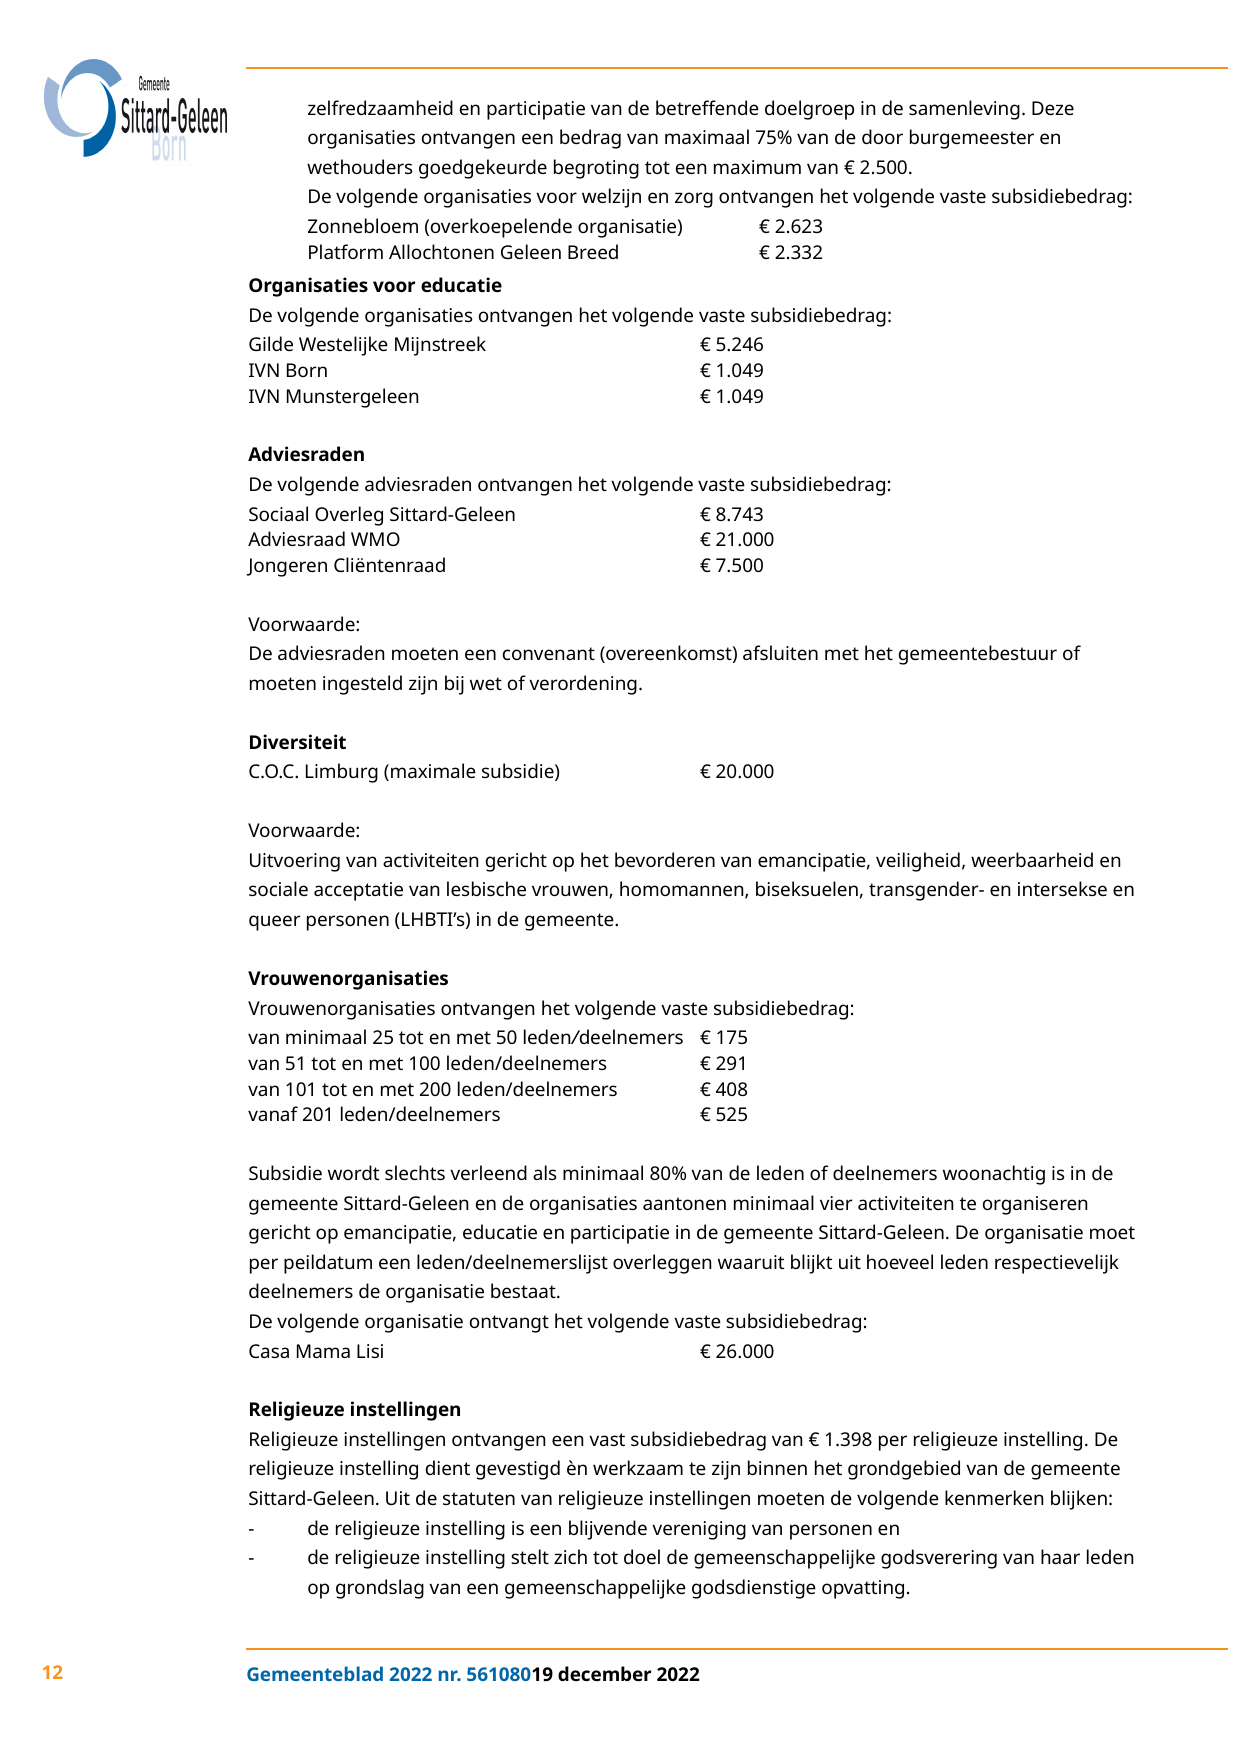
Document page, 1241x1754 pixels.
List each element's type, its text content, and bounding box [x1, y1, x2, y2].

text Uitvoering van activiteiten gericht op het bevorderen van emancipatie, veiligheid, weerbaarheid en sociale acceptatie van lesbische vrouwen, homomannen, biseksuelen, transgender- en intersekse en queer personen (LHBTI’s) in de gemeente. [248, 847, 1152, 932]
text Adviesraden [248, 441, 1152, 467]
list De volgende organisaties voor welzijn en zorg ontvangen het volgende vaste subsidiebedrag: [248, 183, 1152, 209]
table_header C.O.C. Limburg (maximale subsidie) [248, 759, 700, 784]
table_header € 175 [700, 1025, 1152, 1050]
table_cell van 101 tot en met 200 leden/deelnemers [248, 1076, 700, 1102]
text Vrouwenorganisaties [248, 965, 1152, 991]
text Religieuze instellingen [248, 1396, 1152, 1422]
table_cell Platform Allochtonen Geleen Breed [307, 239, 759, 265]
text Voorwaarde: [248, 817, 1152, 843]
text Voorwaarde: [248, 611, 1152, 636]
table_cell € 1.049 [700, 383, 1152, 409]
text Vrouwenorganisaties ontvangen het volgende vaste subsidiebedrag: [248, 995, 1152, 1021]
table_cell Adviesraad WMO [248, 526, 700, 552]
table_cell € 7.500 [700, 552, 1152, 578]
text Organisaties voor educatie [248, 272, 1152, 298]
table_cell € 291 [700, 1050, 1152, 1076]
text De volgende adviesraden ontvangen het volgende vaste subsidiebedrag: [248, 471, 1152, 497]
table_header Zonnebloem (overkoepelende organisatie) [307, 213, 759, 239]
text De adviesraden moeten een convenant (overeenkomst) afsluiten met het gemeentebestuur of moeten ingesteld zijn bij wet of verordening. [248, 640, 1152, 696]
text Religieuze instellingen ontvangen een vast subsidiebedrag van € 1.398 per religieuze instelling. De religieuze instelling dient gevestigd èn werkzaam te zijn binnen het grondgebied van de gemeente Sittard-Geleen. Uit de statuten van religieuze instellingen moeten de volgende kenmerken blijken: [248, 1426, 1152, 1511]
text De volgende organisaties ontvangen het volgende vaste subsidiebedrag: [248, 302, 1152, 327]
picture [41, 47, 231, 172]
table_cell € 1.049 [700, 357, 1152, 383]
table_cell IVN Munstergeleen [248, 383, 700, 409]
list de religieuze instelling is een blijvende vereniging van personen en [248, 1515, 1152, 1540]
table_header € 8.743 [700, 501, 1152, 526]
list zelfredzaamheid en participatie van de betreffende doelgroep in de samenleving. Deze organisaties ontvangen een bedrag van maximaal 75% van de door burgemeester en wethouders goedgekeurde begroting tot een maximum van € 2.500. [248, 95, 1152, 180]
text Subsidie wordt slechts verleend als minimaal 80% van de leden of deelnemers woonachtig is in de gemeente Sittard-Geleen en de organisaties aantonen minimaal vier activiteiten te organiseren gericht op emancipatie, educatie en participatie in de gemeente Sittard-Geleen. De organisatie moet per peildatum een leden/deelnemerslijst overleggen waaruit blijkt uit hoeveel leden respectievelijk deelnemers de organisatie bestaat. [248, 1160, 1152, 1304]
table_cell € 525 [700, 1102, 1152, 1127]
table_cell Jongeren Cliëntenraad [248, 552, 700, 578]
table_cell € 408 [700, 1076, 1152, 1102]
table_header € 2.623 [759, 213, 1211, 239]
table_header € 5.246 [700, 331, 1152, 357]
table_cell € 21.000 [700, 526, 1152, 552]
table_header Sociaal Overleg Sittard-Geleen [248, 501, 700, 526]
table_cell IVN Born [248, 357, 700, 383]
table_header € 20.000 [700, 759, 1152, 784]
table_cell vanaf 201 leden/deelnemers [248, 1102, 700, 1127]
table_header van minimaal 25 tot en met 50 leden/deelnemers [248, 1025, 700, 1050]
table_cell van 51 tot en met 100 leden/deelnemers [248, 1050, 700, 1076]
table_cell € 2.332 [759, 239, 1211, 265]
table_header Gilde Westelijke Mijnstreek [248, 331, 700, 357]
list de religieuze instelling stelt zich tot doel de gemeenschappelijke godsverering van haar leden op grondslag van een gemeenschappelijke godsdienstige opvatting. [248, 1544, 1152, 1599]
table_header € 26.000 [700, 1338, 1152, 1363]
text De volgende organisatie ontvangt het volgende vaste subsidiebedrag: [248, 1308, 1152, 1334]
text Diversiteit [248, 729, 1152, 755]
table_header Casa Mama Lisi [248, 1338, 700, 1363]
